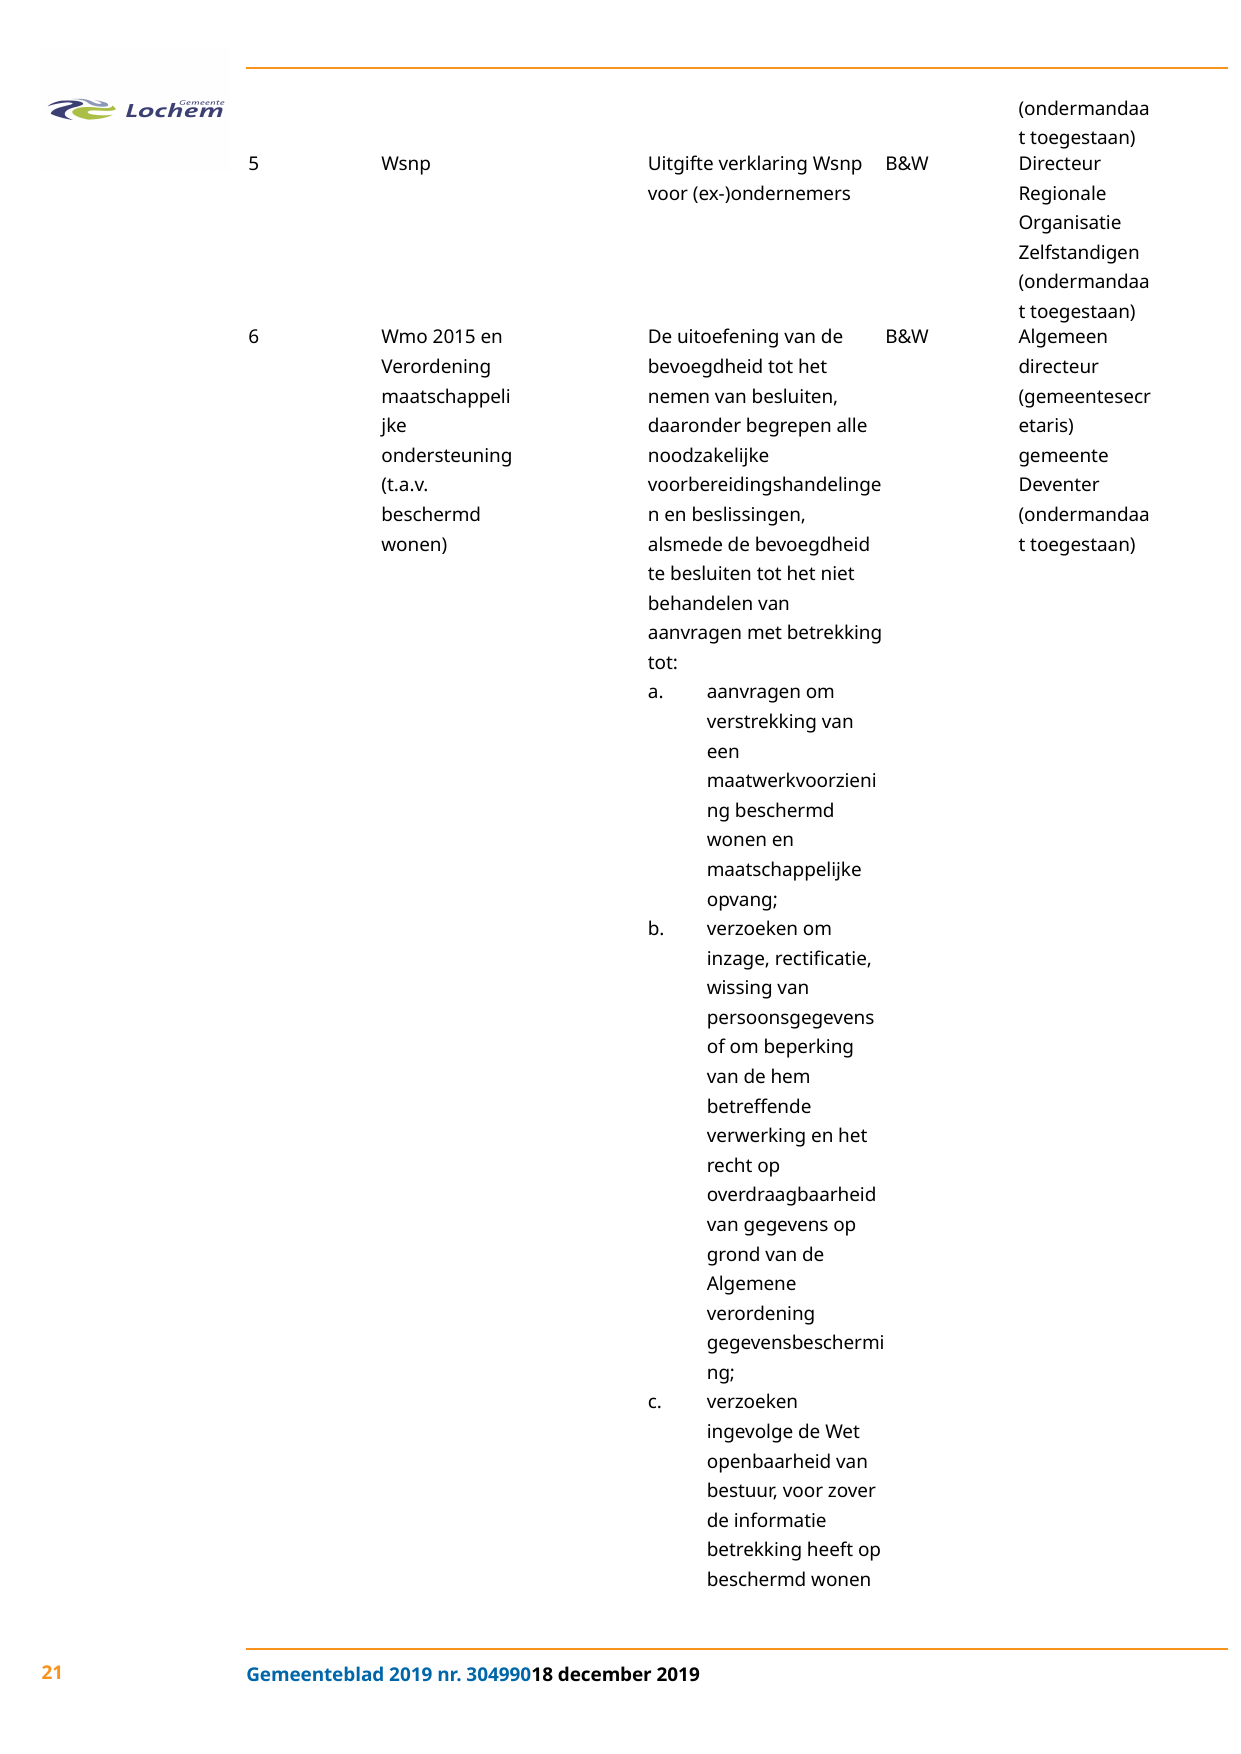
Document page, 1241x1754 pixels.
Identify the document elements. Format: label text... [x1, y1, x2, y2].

table_cell B&W [885, 324, 1018, 1592]
table_cell B&W [885, 150, 1018, 324]
table_cell 6 [248, 324, 381, 1592]
table_cell [381, 95, 514, 150]
table_cell [885, 95, 1018, 150]
table_cell [514, 150, 648, 324]
table_cell [514, 95, 648, 150]
table_cell [648, 95, 885, 150]
table_cell 5 [248, 150, 381, 324]
table_cell De uitoefening van de bevoegdheid tot het nemen van besluiten, daaronder begrepen alle noodzakelijke voorbereidingshandelingen en beslissingen, alsmede de bevoegdheid te besluiten tot het niet behandelen van aanvragen met betrekking tot: aanvragen om verstrekking van een maatwerkvoorziening beschermd wonen en maatschappelijke opvang; verzoeken om inzage, rectificatie, wissing van persoonsgegevens of om beperking van de hem betreffende verwerking en het recht op overdraagbaarheid van gegevens op grond van de Algemene verordening gegevensbescherming; verzoeken ingevolge de Wet openbaarheid van bestuur, voor zover de informatie betrekking heeft op beschermd wonen [648, 324, 885, 1592]
table_cell (ondermandaat toegestaan) [1018, 95, 1152, 150]
table_cell Directeur Regionale Organisatie Zelfstandigen (ondermandaat toegestaan) [1018, 150, 1152, 324]
table_cell [248, 95, 381, 150]
table_cell Uitgifte verklaring Wsnp voor (ex-)ondernemers [648, 150, 885, 324]
table_cell Wmo 2015 en Verordening maatschappelijke ondersteuning (t.a.v. beschermd wonen) [381, 324, 514, 1592]
table_cell Algemeen directeur (gemeentesecretaris) gemeente Deventer (ondermandaat toegestaan) [1018, 324, 1152, 1592]
picture [41, 47, 231, 172]
table_cell Wsnp [381, 150, 514, 324]
table_cell [514, 324, 648, 1592]
